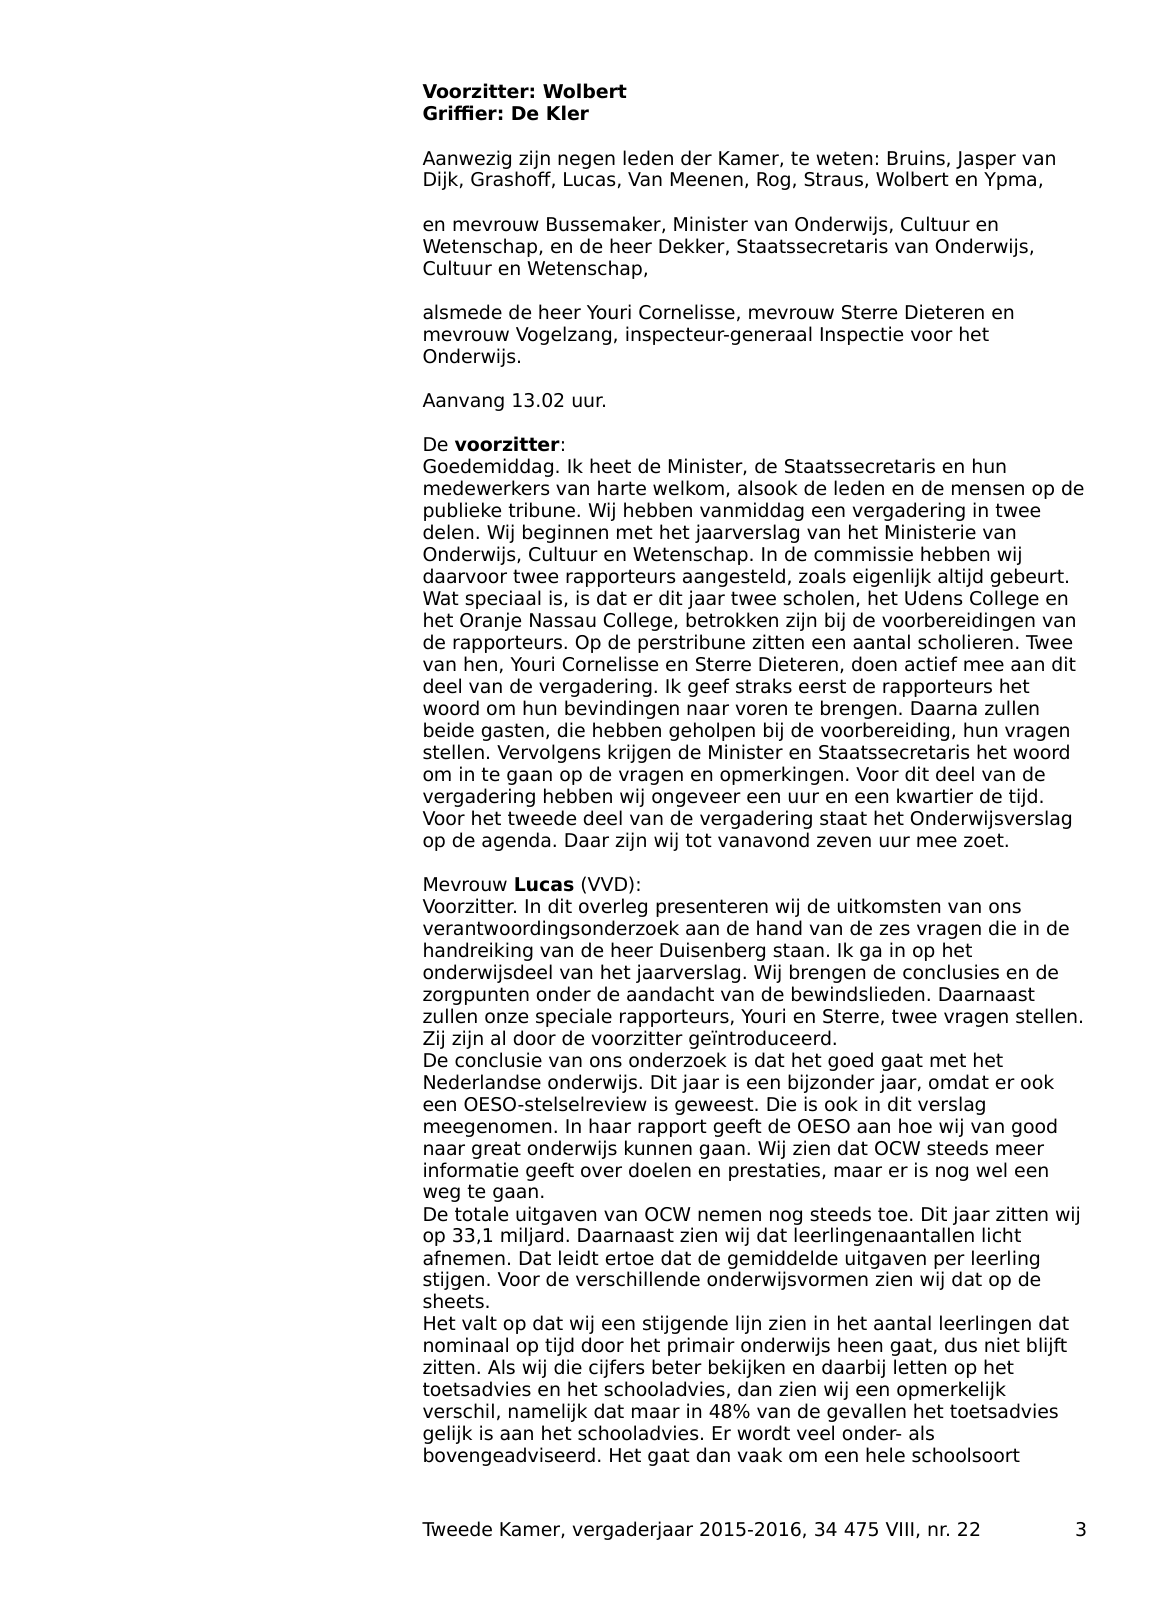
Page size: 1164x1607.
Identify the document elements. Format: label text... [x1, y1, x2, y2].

text alsmede de heer Youri Cornelisse, mevrouw Sterre Dieteren en mevrouw Vogelzang, inspecteur-generaal Inspectie voor het Onderwijs. [422, 302, 1087, 368]
text De totale uitgaven van OCW nemen nog steeds toe. Dit jaar zitten wij op 33,1 miljard. Daarnaast zien wij dat leerlingenaantallen licht afnemen. Dat leidt ertoe dat de gemiddelde uitgaven per leerling stijgen. Voor de verschillende onderwijsvormen zien wij dat op de sheets. [422, 1203, 1087, 1313]
text Het valt op dat wij een stijgende lijn zien in het aantal leerlingen dat nominaal op tijd door het primair onderwijs heen gaat, dus niet blijft zitten. Als wij die cijfers beter bekijken en daarbij letten op het toetsadvies en het schooladvies, dan zien wij een opmerkelijk verschil, namelijk dat maar in 48% van de gevallen het toetsadvies gelijk is aan het schooladvies. Er wordt veel onder- als bovengeadviseerd. Het gaat dan vaak om een hele schoolsoort [422, 1313, 1087, 1467]
text De conclusie van ons onderzoek is dat het goed gaat met het Nederlandse onderwijs. Dit jaar is een bijzonder jaar, omdat er ook een OESO-stelselreview is geweest. Die is ook in dit verslag meegenomen. In haar rapport geeft de OESO aan hoe wij van good naar great onderwijs kunnen gaan. Wij zien dat OCW steeds meer informatie geeft over doelen en prestaties, maar er is nog wel een weg te gaan. [422, 1049, 1087, 1203]
text Griffier: De Kler [422, 103, 1087, 125]
text De voorzitter: [422, 434, 1087, 456]
text en mevrouw Bussemaker, Minister van Onderwijs, Cultuur en Wetenschap, en de heer Dekker, Staatssecretaris van Onderwijs, Cultuur en Wetenschap, [422, 213, 1087, 279]
text Goedemiddag. Ik heet de Minister, de Staatssecretaris en hun medewerkers van harte welkom, alsook de leden en de mensen op de publieke tribune. Wij hebben vanmiddag een vergadering in twee delen. Wij beginnen met het jaarverslag van het Ministerie van Onderwijs, Cultuur en Wetenschap. In de commissie hebben wij daarvoor twee rapporteurs aangesteld, zoals eigenlijk altijd gebeurt. Wat speciaal is, is dat er dit jaar twee scholen, het Udens College en het Oranje Nassau College, betrokken zijn bij de voorbereidingen van de rapporteurs. Op de perstribune zitten een aantal scholieren. Twee van hen, Youri Cornelisse en Sterre Dieteren, doen actief mee aan dit deel van de vergadering. Ik geef straks eerst de rapporteurs het woord om hun bevindingen naar voren te brengen. Daarna zullen beide gasten, die hebben geholpen bij de voorbereiding, hun vragen stellen. Vervolgens krijgen de Minister en Staatssecretaris het woord om in te gaan op de vragen en opmerkingen. Voor dit deel van de vergadering hebben wij ongeveer een uur en een kwartier de tijd. Voor het tweede deel van de vergadering staat het Onderwijsverslag op de agenda. Daar zijn wij tot vanavond zeven uur mee zoet. [422, 456, 1087, 852]
text Voorzitter. In dit overleg presenteren wij de uitkomsten van ons verantwoordingsonderzoek aan de hand van de zes vragen die in de handreiking van de heer Duisenberg staan. Ik ga in op het onderwijsdeel van het jaarverslag. Wij brengen de conclusies en de zorgpunten onder de aandacht van de bewindslieden. Daarnaast zullen onze speciale rapporteurs, Youri en Sterre, twee vragen stellen. Zij zijn al door de voorzitter geïntroduceerd. [422, 896, 1087, 1049]
text Aanvang 13.02 uur. [422, 390, 1087, 412]
text Mevrouw Lucas (VVD): [422, 874, 1087, 896]
text Voorzitter: Wolbert [422, 81, 1087, 103]
text Aanwezig zijn negen leden der Kamer, te weten: Bruins, Jasper van Dijk, Grashoff, Lucas, Van Meenen, Rog, Straus, Wolbert en Ypma, [422, 147, 1087, 191]
